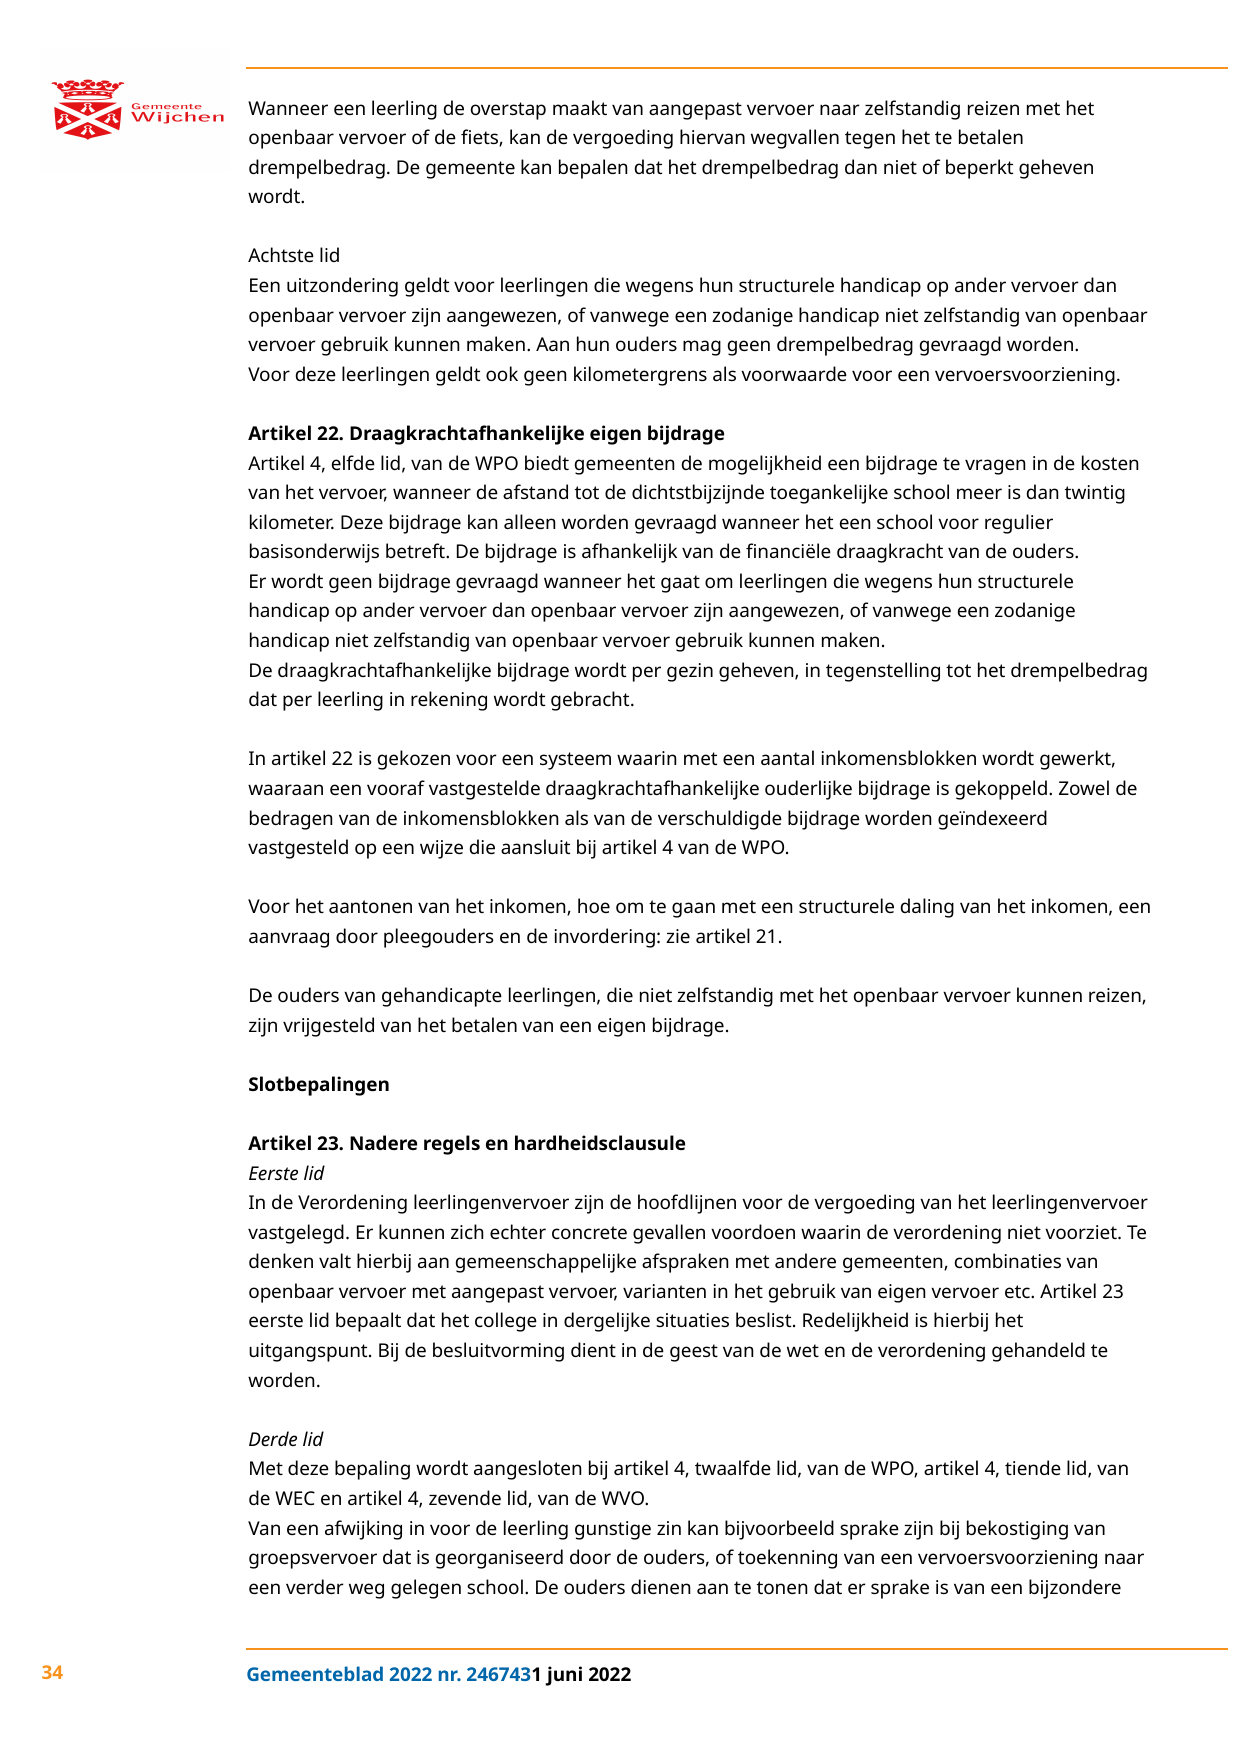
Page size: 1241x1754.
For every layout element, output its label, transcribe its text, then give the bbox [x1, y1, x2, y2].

picture [41, 47, 231, 172]
text Met deze bepaling wordt aangesloten bij artikel 4, twaalfde lid, van de WPO, artikel 4, tiende lid, van de WEC en artikel 4, zevende lid, van de WVO. [248, 1456, 1152, 1511]
text Artikel 22. Draagkrachtafhankelijke eigen bijdrage [248, 420, 1152, 446]
text In artikel 22 is gekozen voor een systeem waarin met een aantal inkomensblokken wordt gewerkt, waaraan een vooraf vastgestelde draagkrachtafhankelijke ouderlijke bijdrage is gekoppeld. Zowel de bedragen van de inkomensblokken als van de verschuldigde bijdrage worden geïndexeerd vastgesteld op een wijze die aansluit bij artikel 4 van de WPO. [248, 746, 1152, 860]
text De draagkrachtafhankelijke bijdrage wordt per gezin geheven, in tegenstelling tot het drempelbedrag dat per leerling in rekening wordt gebracht. [248, 657, 1152, 712]
text Artikel 4, elfde lid, van de WPO biedt gemeenten de mogelijkheid een bijdrage te vragen in de kosten van het vervoer, wanneer de afstand tot de dichtstbijzijnde toegankelijke school meer is dan twintig kilometer. Deze bijdrage kan alleen worden gevraagd wanneer het een school voor regulier basisonderwijs betreft. De bijdrage is afhankelijk van de financiële draagkracht van de ouders. [248, 450, 1152, 564]
text In de Verordening leerlingenvervoer zijn de hoofdlijnen voor de vergoeding van het leerlingenvervoer vastgelegd. Er kunnen zich echter concrete gevallen voordoen waarin de verordening niet voorziet. Te denken valt hierbij aan gemeenschappelijke afspraken met andere gemeenten, combinaties van openbaar vervoer met aangepast vervoer, varianten in het gebruik van eigen vervoer etc. Artikel 23 eerste lid bepaalt dat het college in dergelijke situaties beslist. Redelijkheid is hierbij het uitgangspunt. Bij de besluitvorming dient in de geest van de wet en de verordening gehandeld te worden. [248, 1189, 1152, 1393]
text Eerste lid [248, 1160, 1152, 1186]
text Artikel 23. Nadere regels en hardheidsclausule [248, 1130, 1152, 1156]
text Een uitzondering geldt voor leerlingen die wegens hun structurele handicap op ander vervoer dan openbaar vervoer zijn aangewezen, of vanwege een zodanige handicap niet zelfstandig van openbaar vervoer gebruik kunnen maken. Aan hun ouders mag geen drempelbedrag gevraagd worden. [248, 272, 1152, 357]
text Van een afwijking in voor de leerling gunstige zin kan bijvoorbeeld sprake zijn bij bekostiging van groepsvervoer dat is georganiseerd door de ouders, of toekenning van een vervoersvoorziening naar een verder weg gelegen school. De ouders dienen aan te tonen dat er sprake is van een bijzondere [248, 1515, 1152, 1600]
text Er wordt geen bijdrage gevraagd wanneer het gaat om leerlingen die wegens hun structurele handicap op ander vervoer dan openbaar vervoer zijn aangewezen, of vanwege een zodanige handicap niet zelfstandig van openbaar vervoer gebruik kunnen maken. [248, 568, 1152, 653]
text Voor deze leerlingen geldt ook geen kilometergrens als voorwaarde voor een vervoersvoorziening. [248, 361, 1152, 387]
text Derde lid [248, 1426, 1152, 1452]
text Achtste lid [248, 243, 1152, 268]
text Slotbepalingen [248, 1071, 1152, 1097]
text Wanneer een leerling de overstap maakt van aangepast vervoer naar zelfstandig reizen met het openbaar vervoer of de fiets, kan de vergoeding hiervan wegvallen tegen het te betalen drempelbedrag. De gemeente kan bepalen dat het drempelbedrag dan niet of beperkt geheven wordt. [248, 95, 1152, 209]
text De ouders van gehandicapte leerlingen, die niet zelfstandig met het openbaar vervoer kunnen reizen, zijn vrijgesteld van het betalen van een eigen bijdrage. [248, 982, 1152, 1038]
text Voor het aantonen van het inkomen, hoe om te gaan met een structurele daling van het inkomen, een aanvraag door pleegouders en de invordering: zie artikel 21. [248, 893, 1152, 949]
